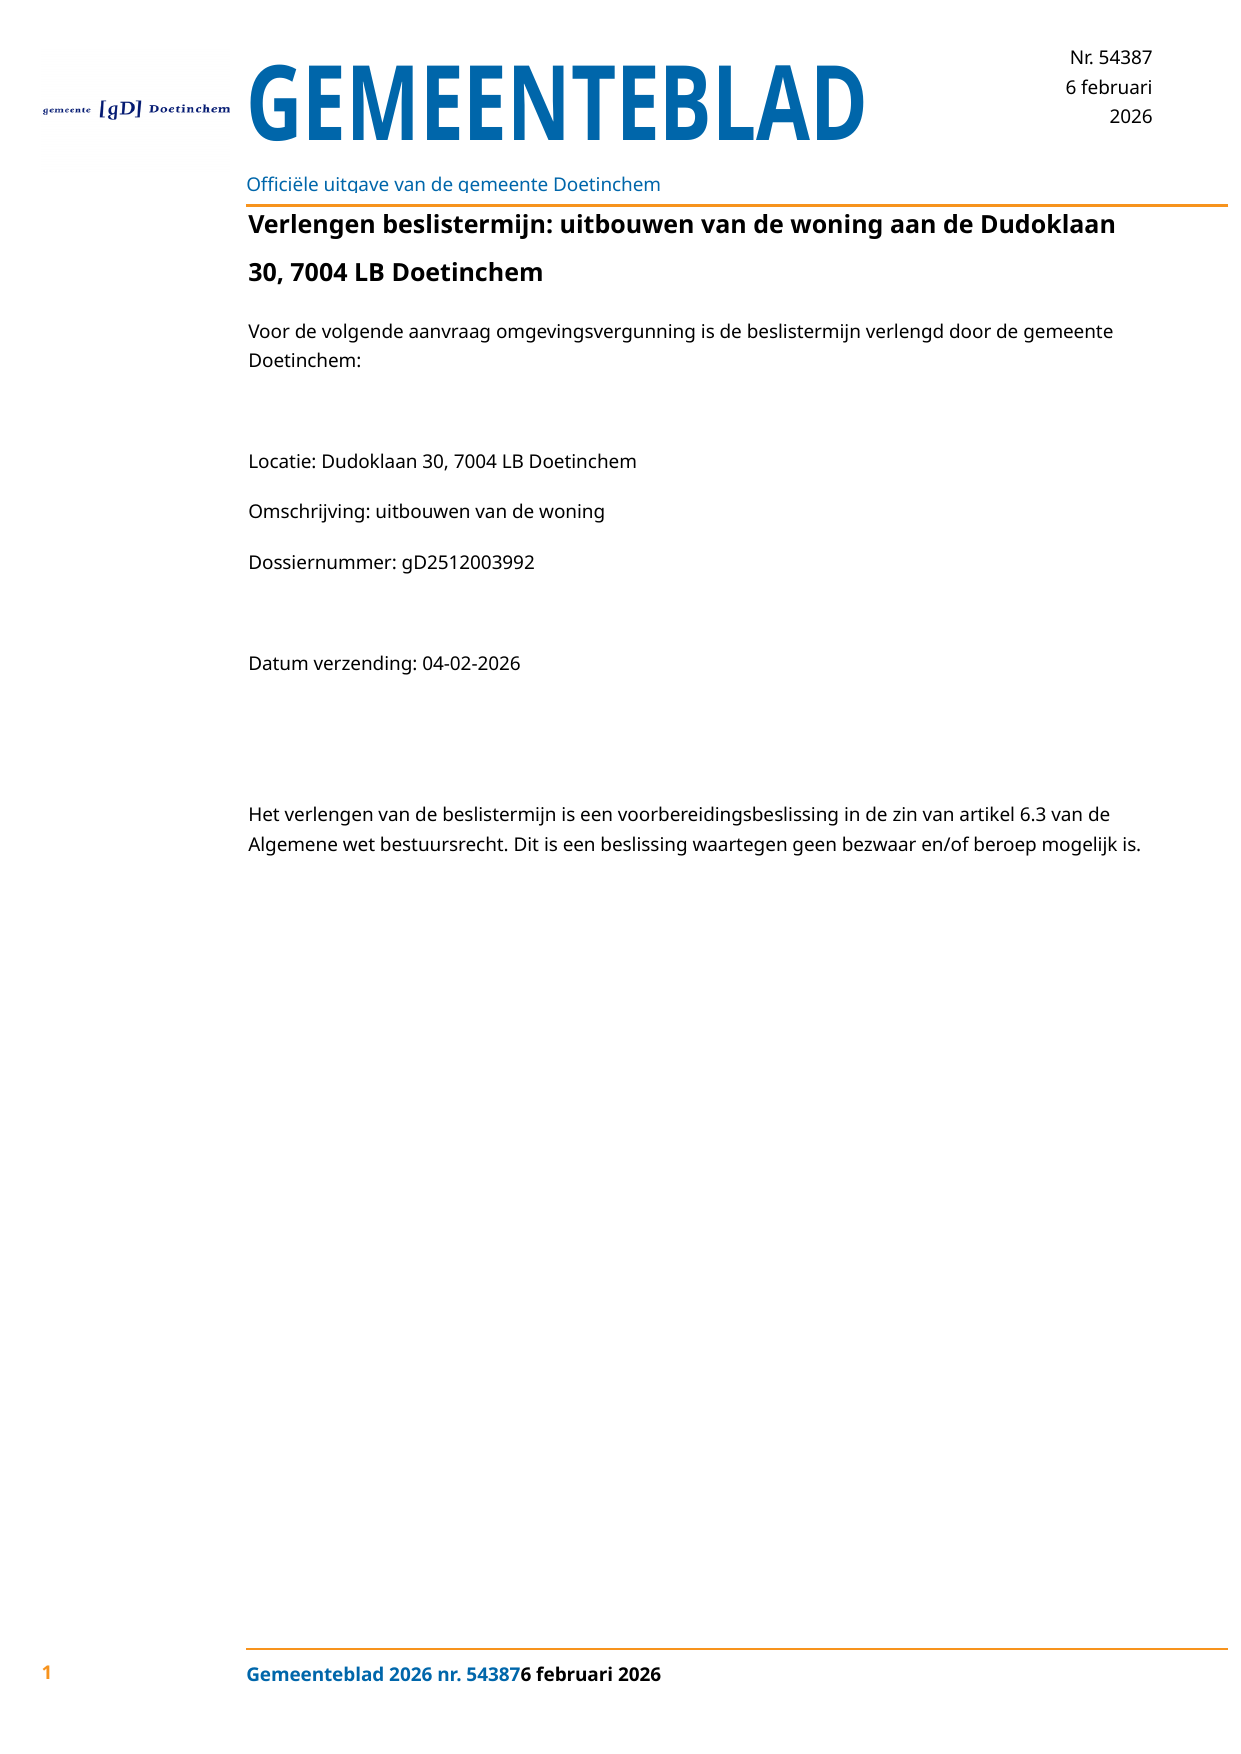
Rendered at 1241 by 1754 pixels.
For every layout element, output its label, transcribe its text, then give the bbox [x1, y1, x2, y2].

text Voor de volgende aanvraag omgevingsvergunning is de beslistermijn verlengd door de gemeente Doetinchem: [248, 318, 1152, 373]
text Datum verzending: 04-02-2026 [248, 650, 1152, 676]
text Verlengen beslistermijn: uitbouwen van de woning aan de Dudoklaan 30, 7004 LB Doetinchem [248, 207, 1152, 288]
text Het verlengen van de beslistermijn is een voorbereidingsbeslissing in de zin van artikel 6.3 van de Algemene wet bestuursrecht. Dit is een beslissing waartegen geen bezwaar en/of beroep mogelijk is. [248, 801, 1152, 857]
text Locatie: Dudoklaan 30, 7004 LB Doetinchem [248, 448, 1152, 474]
text Dossiernummer: gD2512003992 [248, 549, 1152, 575]
picture [41, 47, 231, 172]
text Omschrijving: uitbouwen van de woning [248, 499, 1152, 524]
